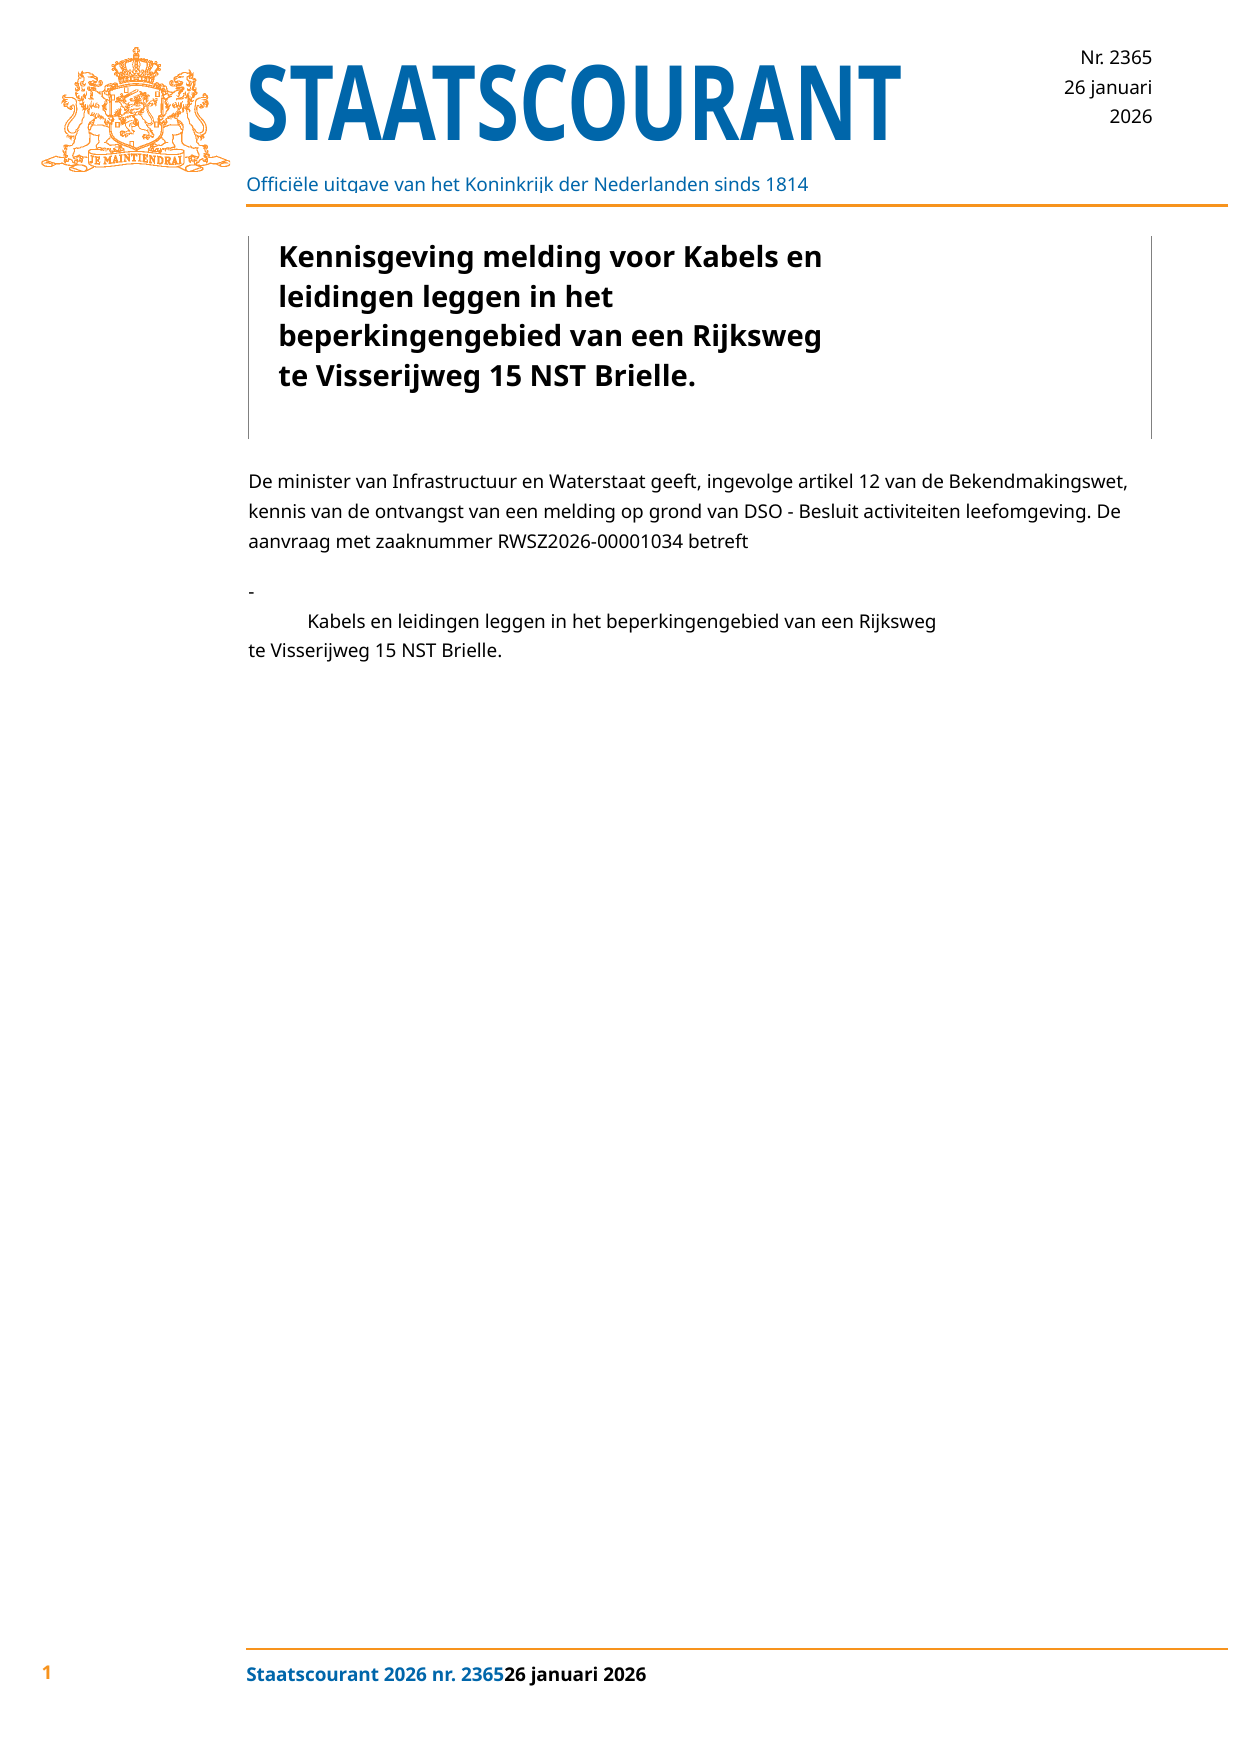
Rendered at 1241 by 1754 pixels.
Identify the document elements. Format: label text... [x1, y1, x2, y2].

table_header [1090, 236, 1151, 413]
table_header [850, 236, 912, 413]
list Kabels en leidingen leggen in het beperkingengebied van een Rijksweg [248, 608, 1152, 633]
text De minister van Infrastructuur en Waterstaat geeft, ingevolge artikel 12 van de Bekendmakingswet, kennis van de ontvangst van een melding op grond van DSO - Besluit activiteiten leefomgeving. De aanvraag met zaaknummer RWSZ2026-00001034 betreft [248, 469, 1152, 553]
picture [41, 47, 231, 172]
picture [912, 236, 1090, 414]
table_header Kennisgeving melding voor Kabels en leidingen leggen in het beperkingengebied van een Rijksweg te Visserijweg 15 NST Brielle. [249, 236, 850, 439]
table_header [850, 414, 1151, 439]
text te Visserijweg 15 NST Brielle. [248, 637, 1152, 663]
